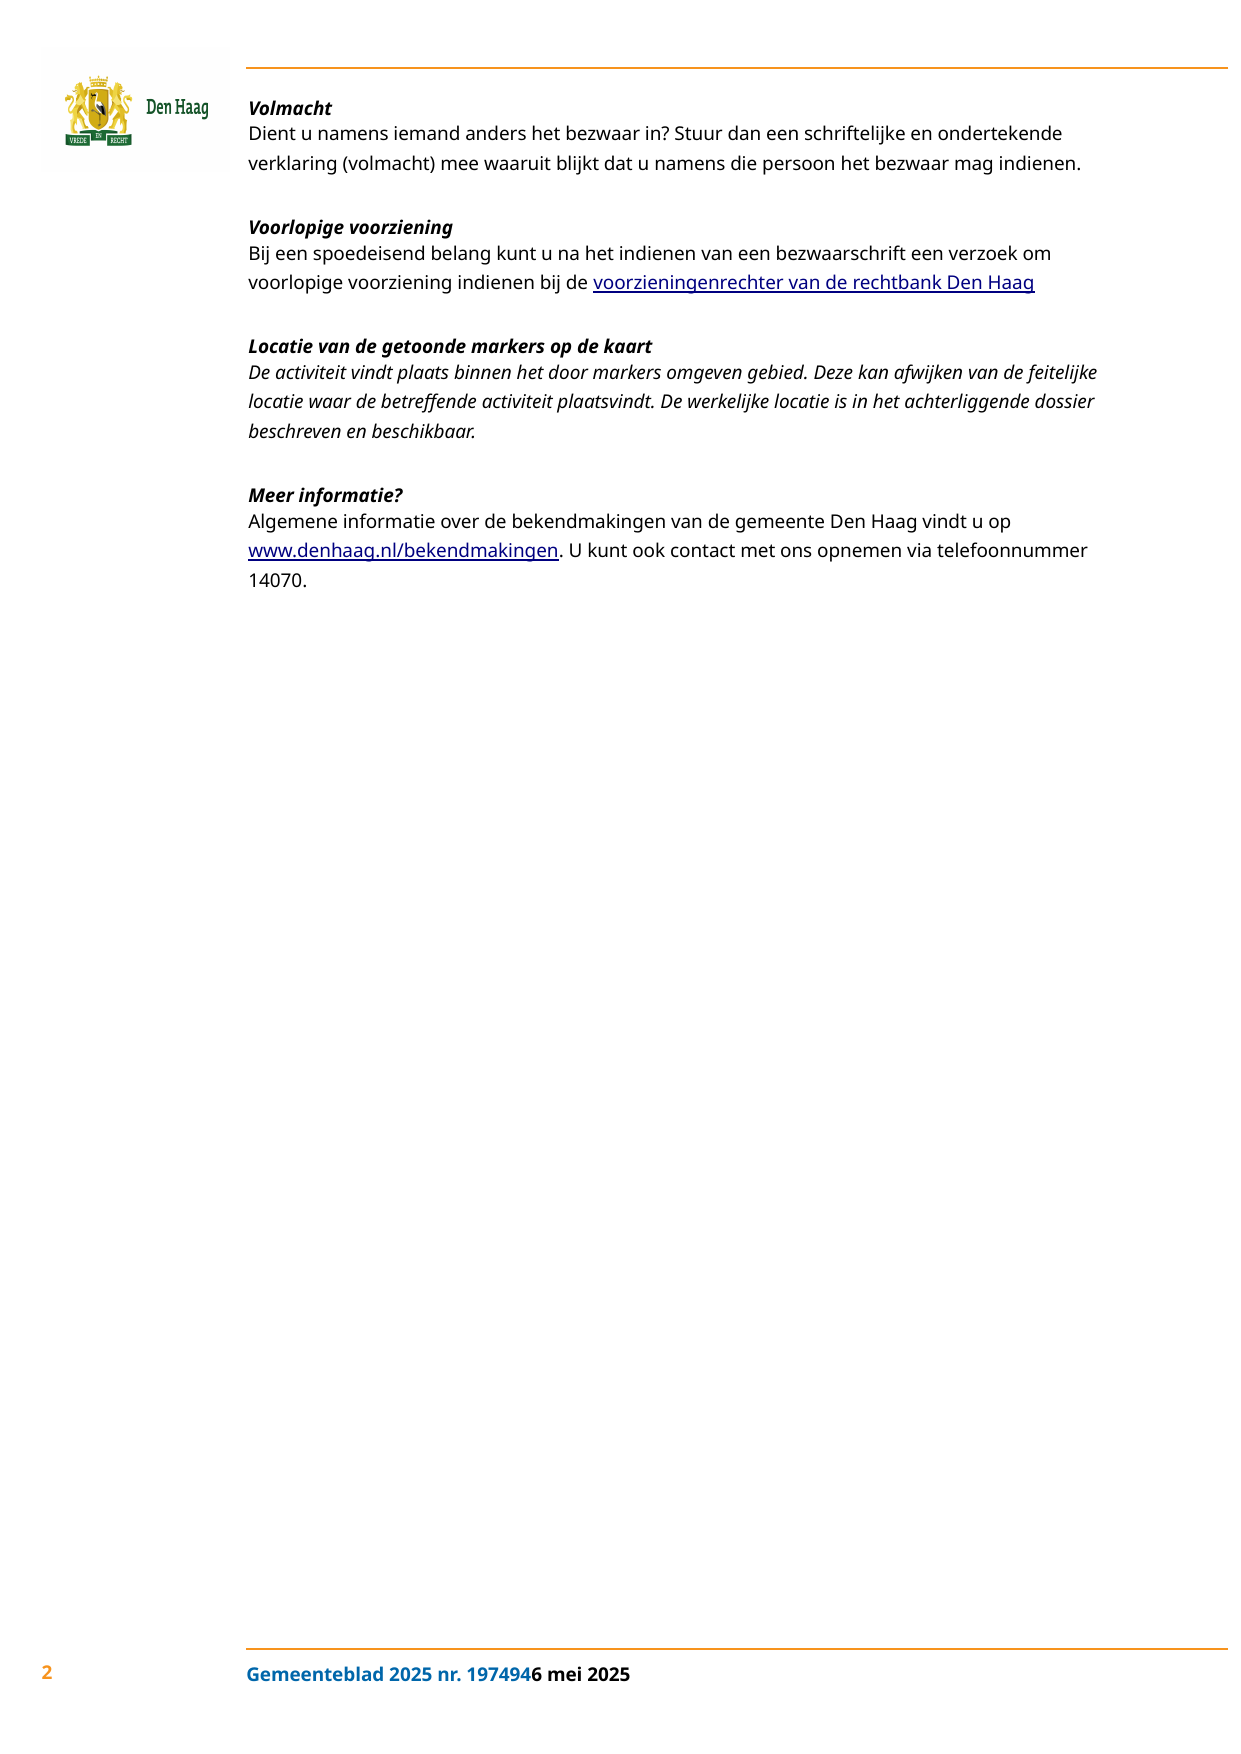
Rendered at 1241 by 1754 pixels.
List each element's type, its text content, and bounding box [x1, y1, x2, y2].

text Volmacht [248, 95, 1152, 121]
text Algemene informatie over de bekendmakingen van de gemeente Den Haag vindt u op www.denhaag.nl/bekendmakingen. U kunt ook contact met ons opnemen via telefoonnummer 14070. [248, 508, 1152, 593]
text Bij een spoedeisend belang kunt u na het indienen van een bezwaarschrift een verzoek om voorlopige voorziening indienen bij de voorzieningenrechter van de rechtbank Den Haag [248, 240, 1152, 295]
text De activiteit vindt plaats binnen het door markers omgeven gebied. Deze kan afwijken van de feitelijke locatie waar de betreffende activiteit plaatsvindt. De werkelijke locatie is in het achterliggende dossier beschreven en beschikbaar. [248, 359, 1152, 444]
text Dient u namens iemand anders het bezwaar in? Stuur dan een schriftelijke en ondertekende verklaring (volmacht) mee waaruit blijkt dat u namens die persoon het bezwaar mag indienen. [248, 121, 1152, 176]
text Voorlopige voorziening [248, 214, 1152, 240]
text Locatie van de getoonde markers op de kaart [248, 333, 1152, 359]
text Meer informatie? [248, 482, 1152, 508]
picture [41, 47, 231, 172]
